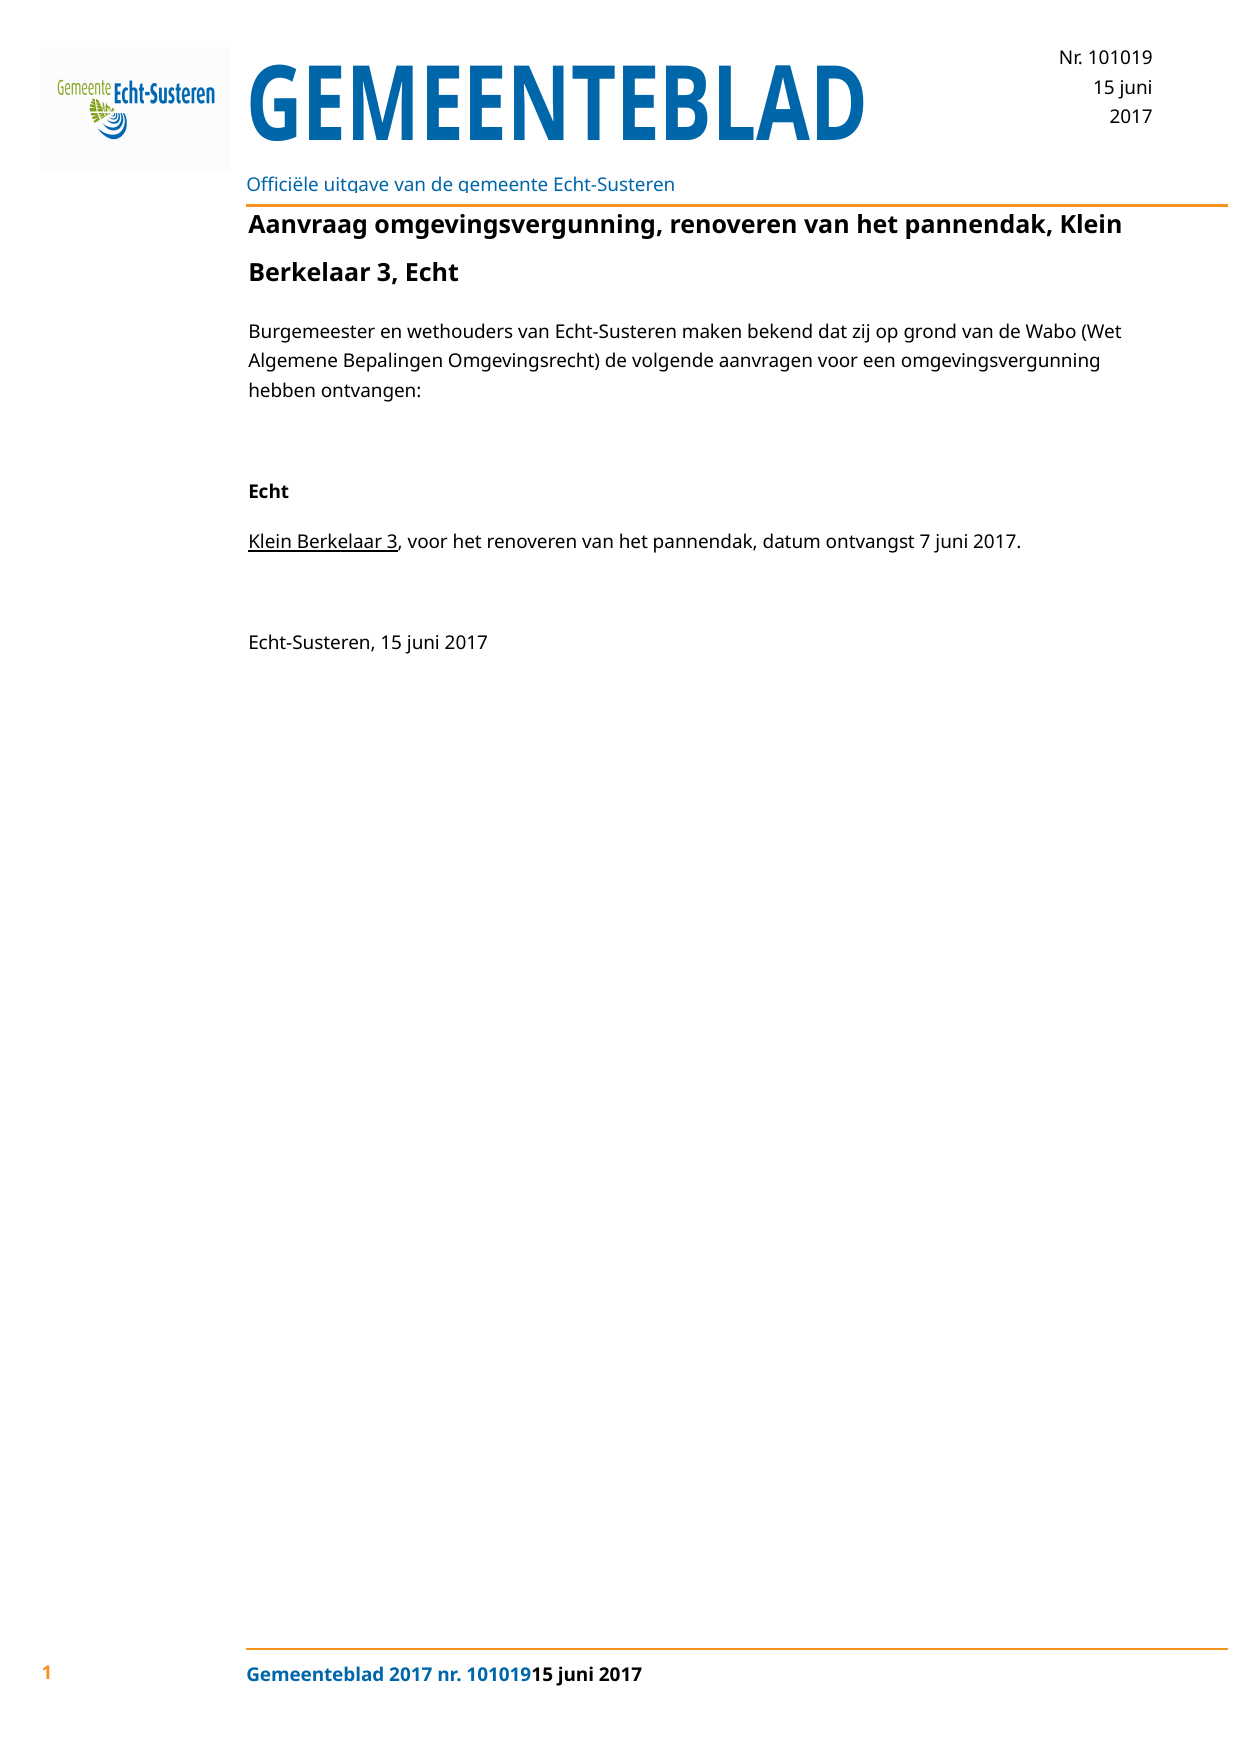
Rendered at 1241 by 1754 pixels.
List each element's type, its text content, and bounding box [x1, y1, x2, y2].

text Aanvraag omgevingsvergunning, renoveren van het pannendak, Klein Berkelaar 3, Echt [248, 207, 1152, 288]
text Echt [248, 478, 1152, 504]
text Klein Berkelaar 3, voor het renoveren van het pannendak, datum ontvangst 7 juni 2017. [248, 528, 1152, 554]
text Echt-Susteren, 15 juni 2017 [248, 629, 1152, 655]
text Burgemeester en wethouders van Echt-Susteren maken bekend dat zij op grond van de Wabo (Wet Algemene Bepalingen Omgevingsrecht) de volgende aanvragen voor een omgevingsvergunning hebben ontvangen: [248, 318, 1152, 403]
picture [41, 47, 231, 172]
